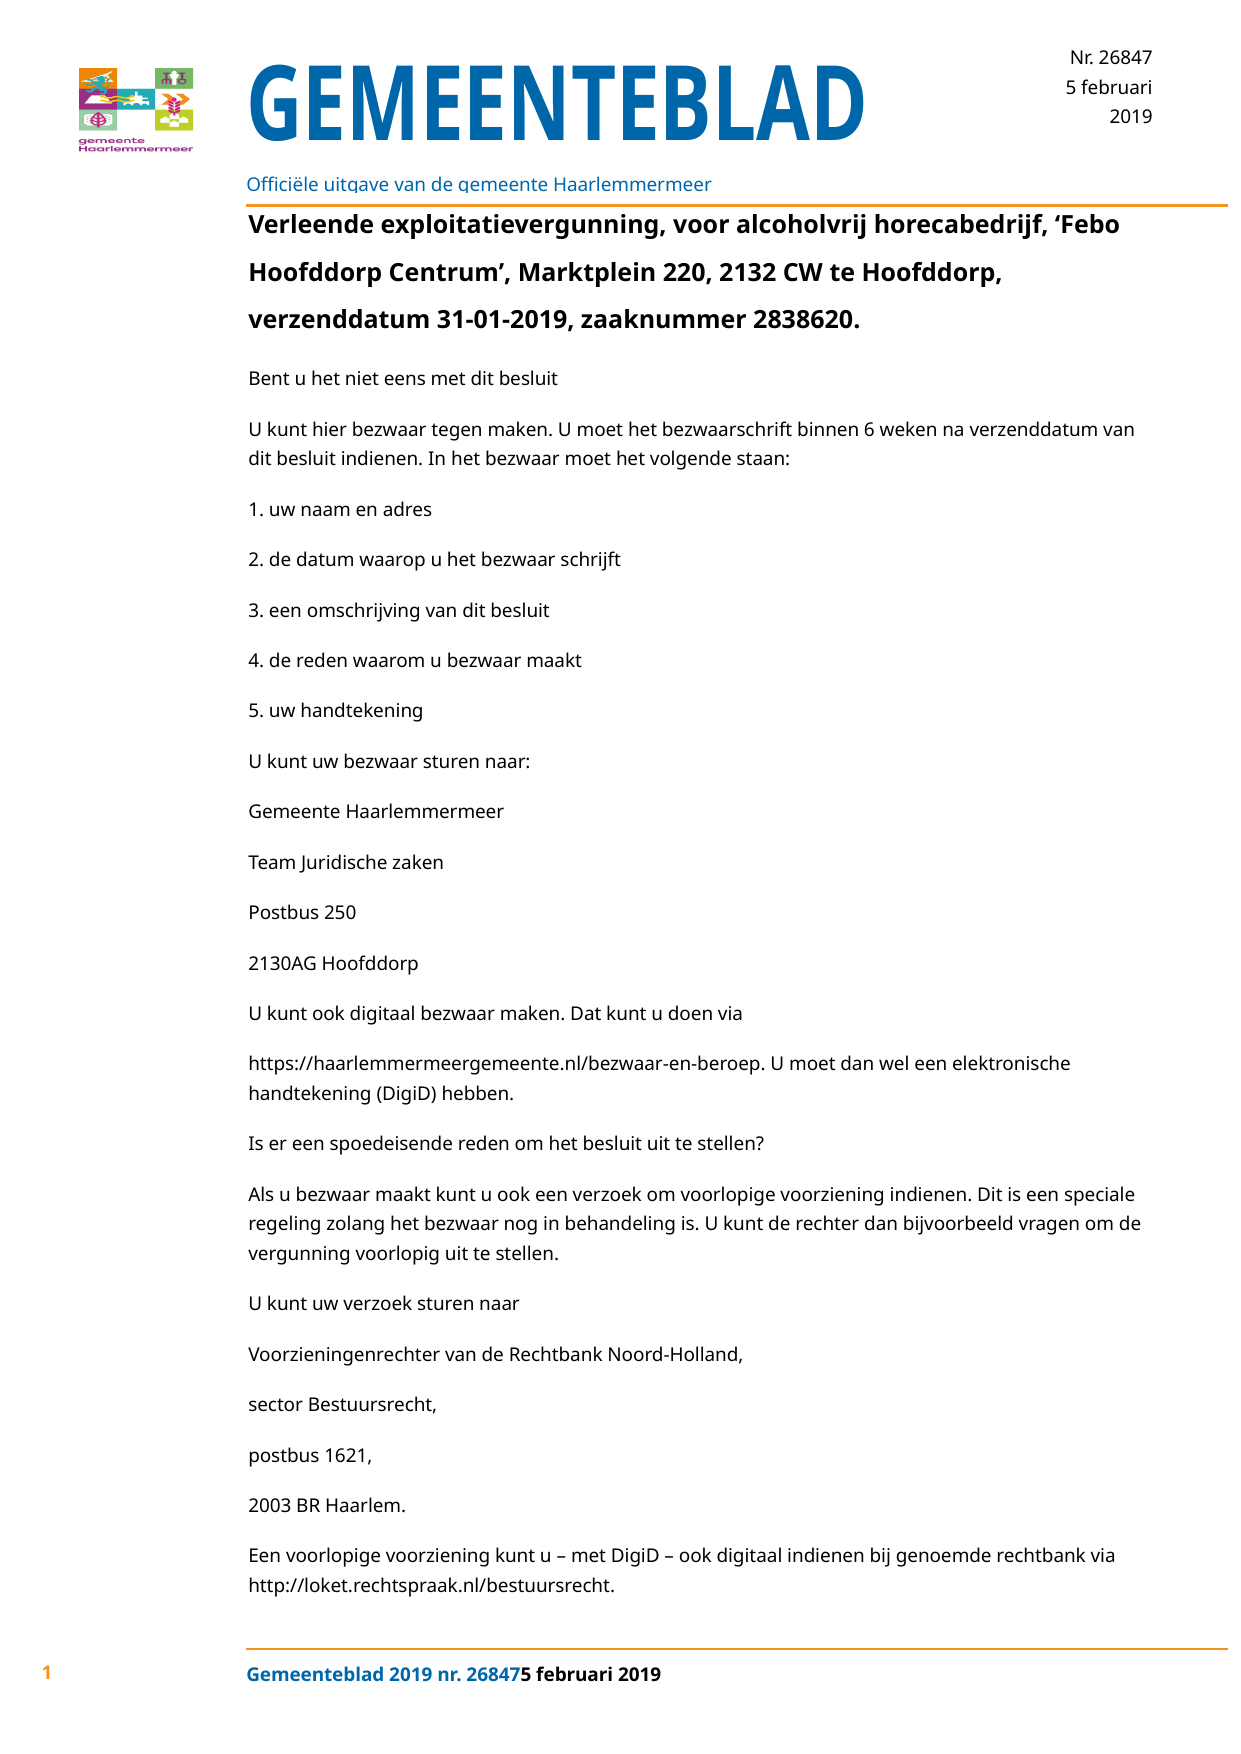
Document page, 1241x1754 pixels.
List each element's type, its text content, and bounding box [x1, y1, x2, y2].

text 1. uw naam en adres [248, 496, 1152, 522]
text U kunt hier bezwaar tegen maken. U moet het bezwaarschrift binnen 6 weken na verzenddatum van dit besluit indienen. In het bezwaar moet het volgende staan: [248, 416, 1152, 471]
text 5. uw handtekening [248, 698, 1152, 723]
text Team Juridische zaken [248, 849, 1152, 874]
text 2130AG Hoofddorp [248, 950, 1152, 975]
text 3. een omschrijving van dit besluit [248, 597, 1152, 622]
text Postbus 250 [248, 899, 1152, 925]
text https://haarlemmermeergemeente.nl/bezwaar-en-beroep. U moet dan wel een elektronische handtekening (DigiD) hebben. [248, 1051, 1152, 1106]
text Gemeente Haarlemmermeer [248, 798, 1152, 824]
text U kunt uw verzoek sturen naar [248, 1291, 1152, 1316]
text Voorzieningenrechter van de Rechtbank Noord-Holland, [248, 1341, 1152, 1367]
text Een voorlopige voorziening kunt u – met DigiD – ook digitaal indienen bij genoemde rechtbank via http://loket.rechtspraak.nl/bestuursrecht. [248, 1543, 1152, 1598]
picture [41, 47, 231, 172]
text U kunt uw bezwaar sturen naar: [248, 748, 1152, 774]
text U kunt ook digitaal bezwaar maken. Dat kunt u doen via [248, 1000, 1152, 1026]
text 2003 BR Haarlem. [248, 1492, 1152, 1518]
text 2. de datum waarop u het bezwaar schrijft [248, 546, 1152, 572]
text 4. de reden waarom u bezwaar maakt [248, 647, 1152, 673]
text Als u bezwaar maakt kunt u ook een verzoek om voorlopige voorziening indienen. Dit is een speciale regeling zolang het bezwaar nog in behandeling is. U kunt de rechter dan bijvoorbeeld vragen om de vergunning voorlopig uit te stellen. [248, 1181, 1152, 1266]
text Is er een spoedeisende reden om het besluit uit te stellen? [248, 1131, 1152, 1156]
text postbus 1621, [248, 1442, 1152, 1467]
text Verleende exploitatievergunning, voor alcoholvrij horecabedrijf, ‘Febo Hoofddorp Centrum’, Marktplein 220, 2132 CW te Hoofddorp, verzenddatum 31-01-2019, zaaknummer 2838620. [248, 207, 1152, 336]
text sector Bestuursrecht, [248, 1391, 1152, 1417]
text Bent u het niet eens met dit besluit [248, 366, 1152, 391]
